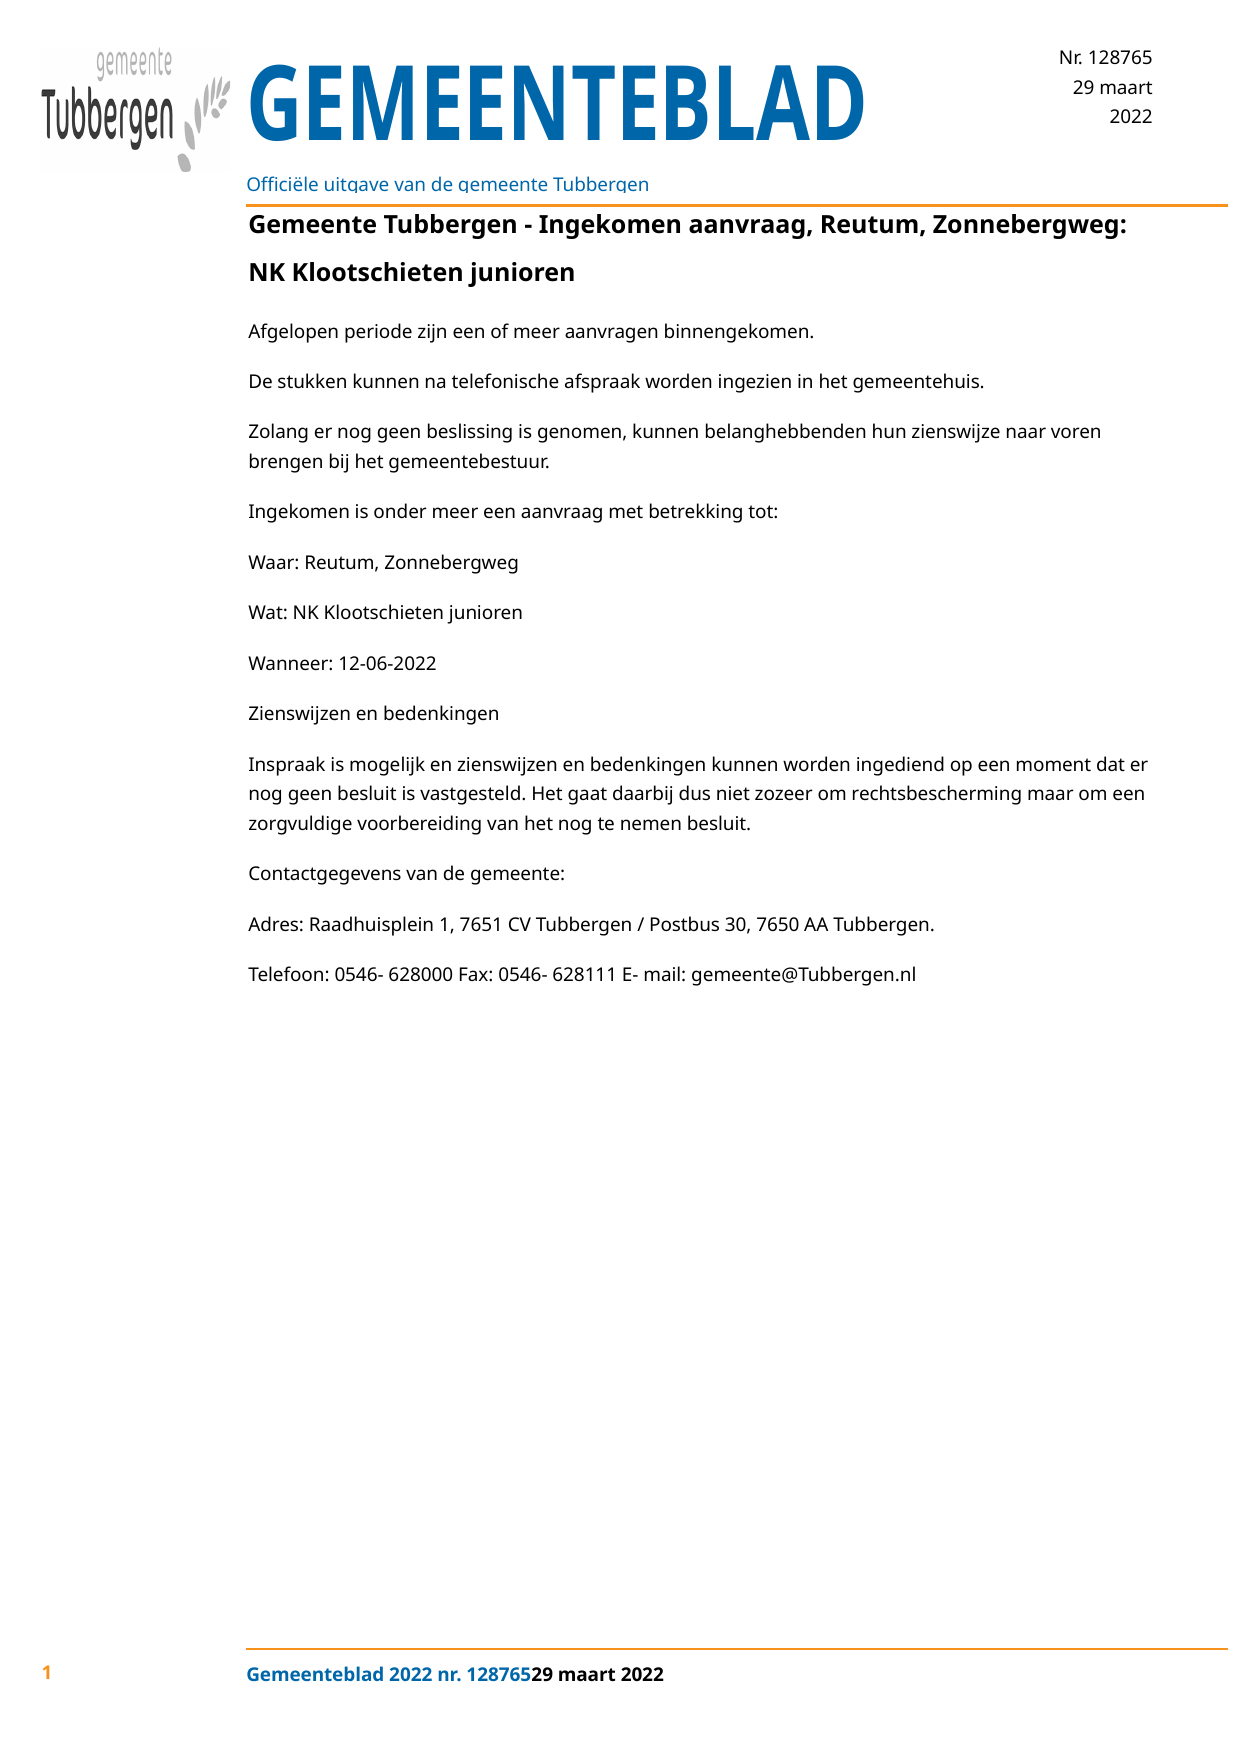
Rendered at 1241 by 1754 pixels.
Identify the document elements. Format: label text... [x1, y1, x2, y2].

picture [41, 47, 231, 172]
text Wat: NK Klootschieten junioren [248, 599, 1152, 625]
text Zolang er nog geen beslissing is genomen, kunnen belanghebbenden hun zienswijze naar voren brengen bij het gemeentebestuur. [248, 419, 1152, 474]
text Inspraak is mogelijk en zienswijzen en bedenkingen kunnen worden ingediend op een moment dat er nog geen besluit is vastgesteld. Het gaat daarbij dus niet zozeer om rechtsbescherming maar om een zorgvuldige voorbereiding van het nog te nemen besluit. [248, 751, 1152, 836]
text Wanneer: 12-06-2022 [248, 650, 1152, 676]
text Ingekomen is onder meer een aanvraag met betrekking tot: [248, 499, 1152, 524]
text Gemeente Tubbergen - Ingekomen aanvraag, Reutum, Zonnebergweg: NK Klootschieten junioren [248, 207, 1152, 288]
text Zienswijzen en bedenkingen [248, 700, 1152, 726]
text Telefoon: 0546- 628000 Fax: 0546- 628111 E- mail: gemeente@Tubbergen.nl [248, 961, 1152, 987]
text Adres: Raadhuisplein 1, 7651 CV Tubbergen / Postbus 30, 7650 AA Tubbergen. [248, 911, 1152, 937]
text Contactgegevens van de gemeente: [248, 860, 1152, 886]
text De stukken kunnen na telefonische afspraak worden ingezien in het gemeentehuis. [248, 368, 1152, 394]
text Afgelopen periode zijn een of meer aanvragen binnengekomen. [248, 318, 1152, 344]
text Waar: Reutum, Zonnebergweg [248, 549, 1152, 575]
